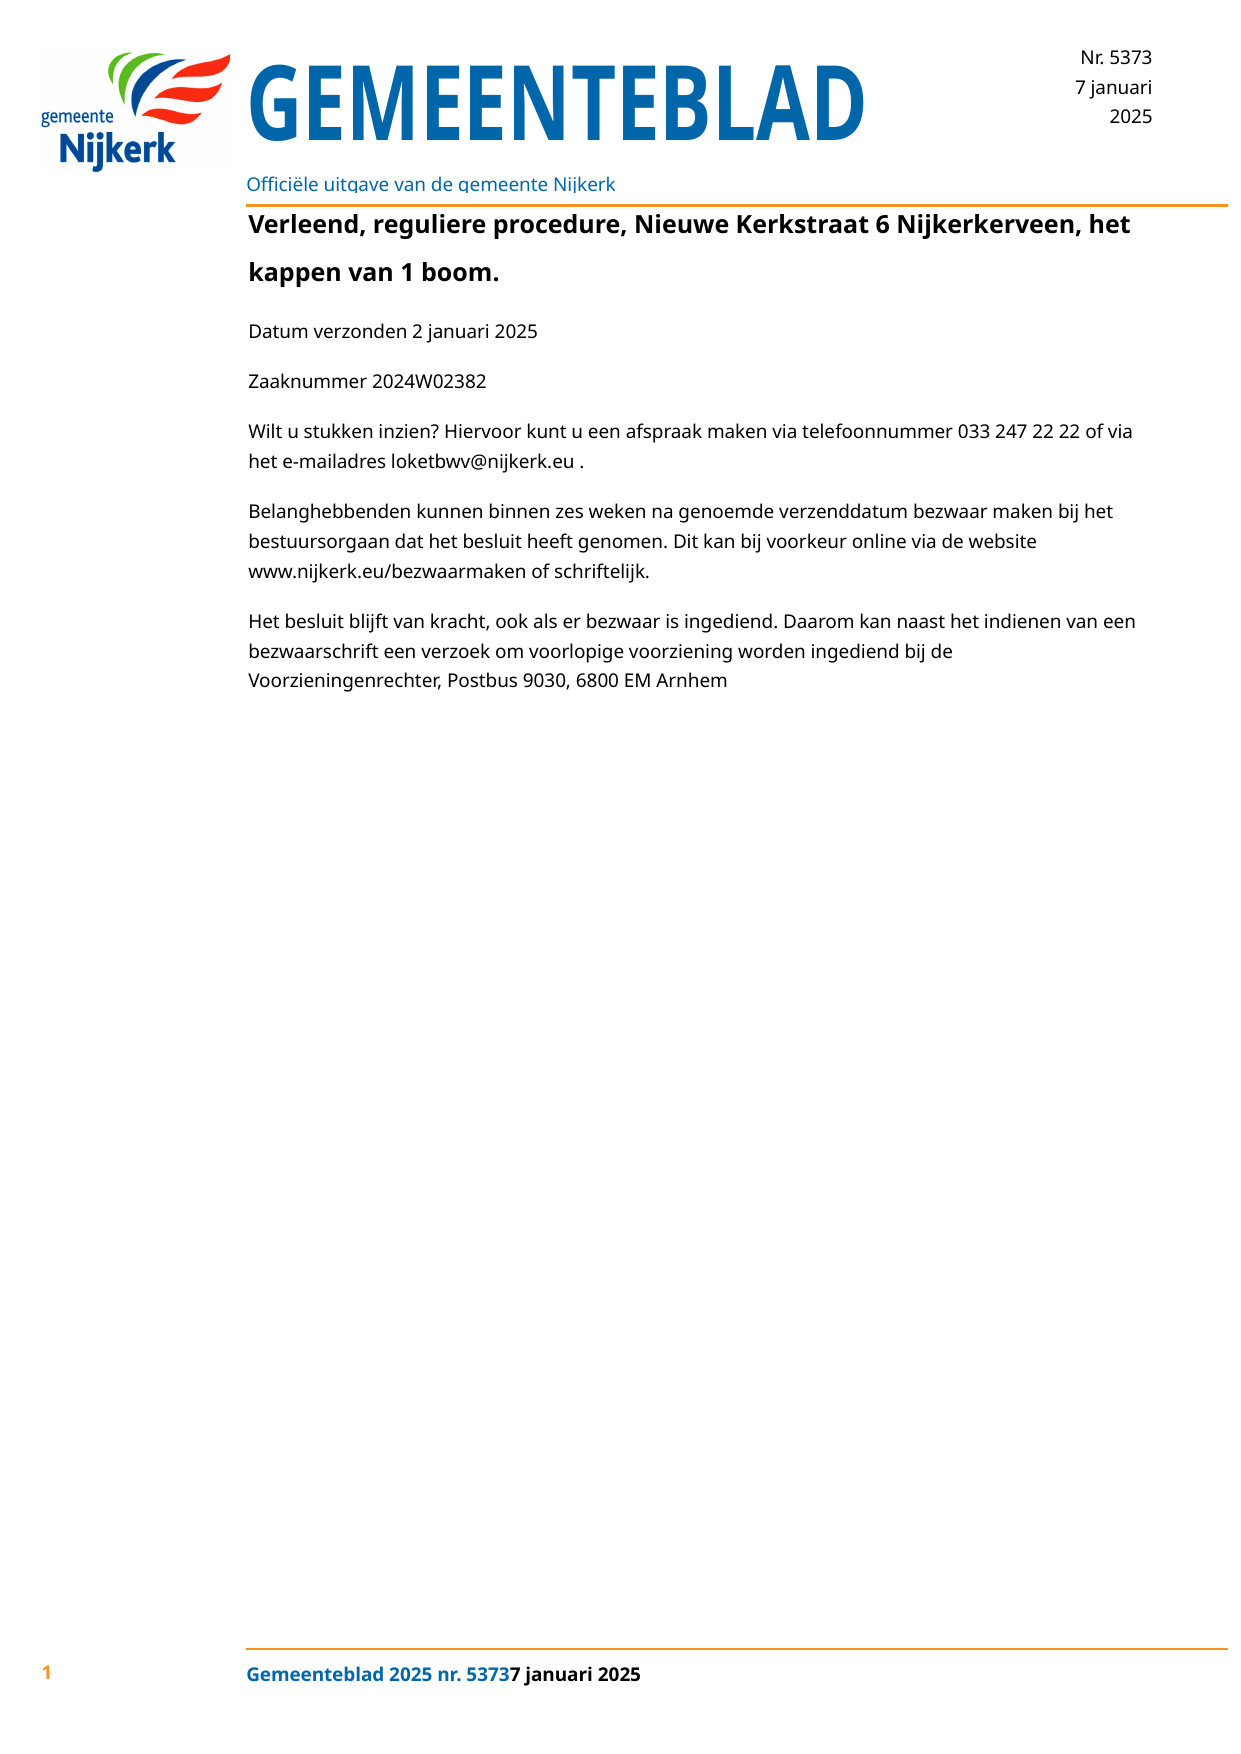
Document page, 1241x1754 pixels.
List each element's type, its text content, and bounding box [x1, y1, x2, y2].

text Belanghebbenden kunnen binnen zes weken na genoemde verzenddatum bezwaar maken bij het bestuursorgaan dat het besluit heeft genomen. Dit kan bij voorkeur online via de website www.nijkerk.eu/bezwaarmaken of schriftelijk. [248, 499, 1152, 584]
text Datum verzonden 2 januari 2025 [248, 318, 1152, 344]
text Wilt u stukken inzien? Hiervoor kunt u een afspraak maken via telefoonnummer 033 247 22 22 of via het e-mailadres loketbwv@nijkerk.eu . [248, 419, 1152, 474]
text Het besluit blijft van kracht, ook als er bezwaar is ingediend. Daarom kan naast het indienen van een bezwaarschrift een verzoek om voorlopige voorziening worden ingediend bij de Voorzieningenrechter, Postbus 9030, 6800 EM Arnhem [248, 608, 1152, 693]
text Zaaknummer 2024W02382 [248, 368, 1152, 394]
text Verleend, reguliere procedure, Nieuwe Kerkstraat 6 Nijkerkerveen, het kappen van 1 boom. [248, 207, 1152, 288]
picture [41, 47, 231, 172]
